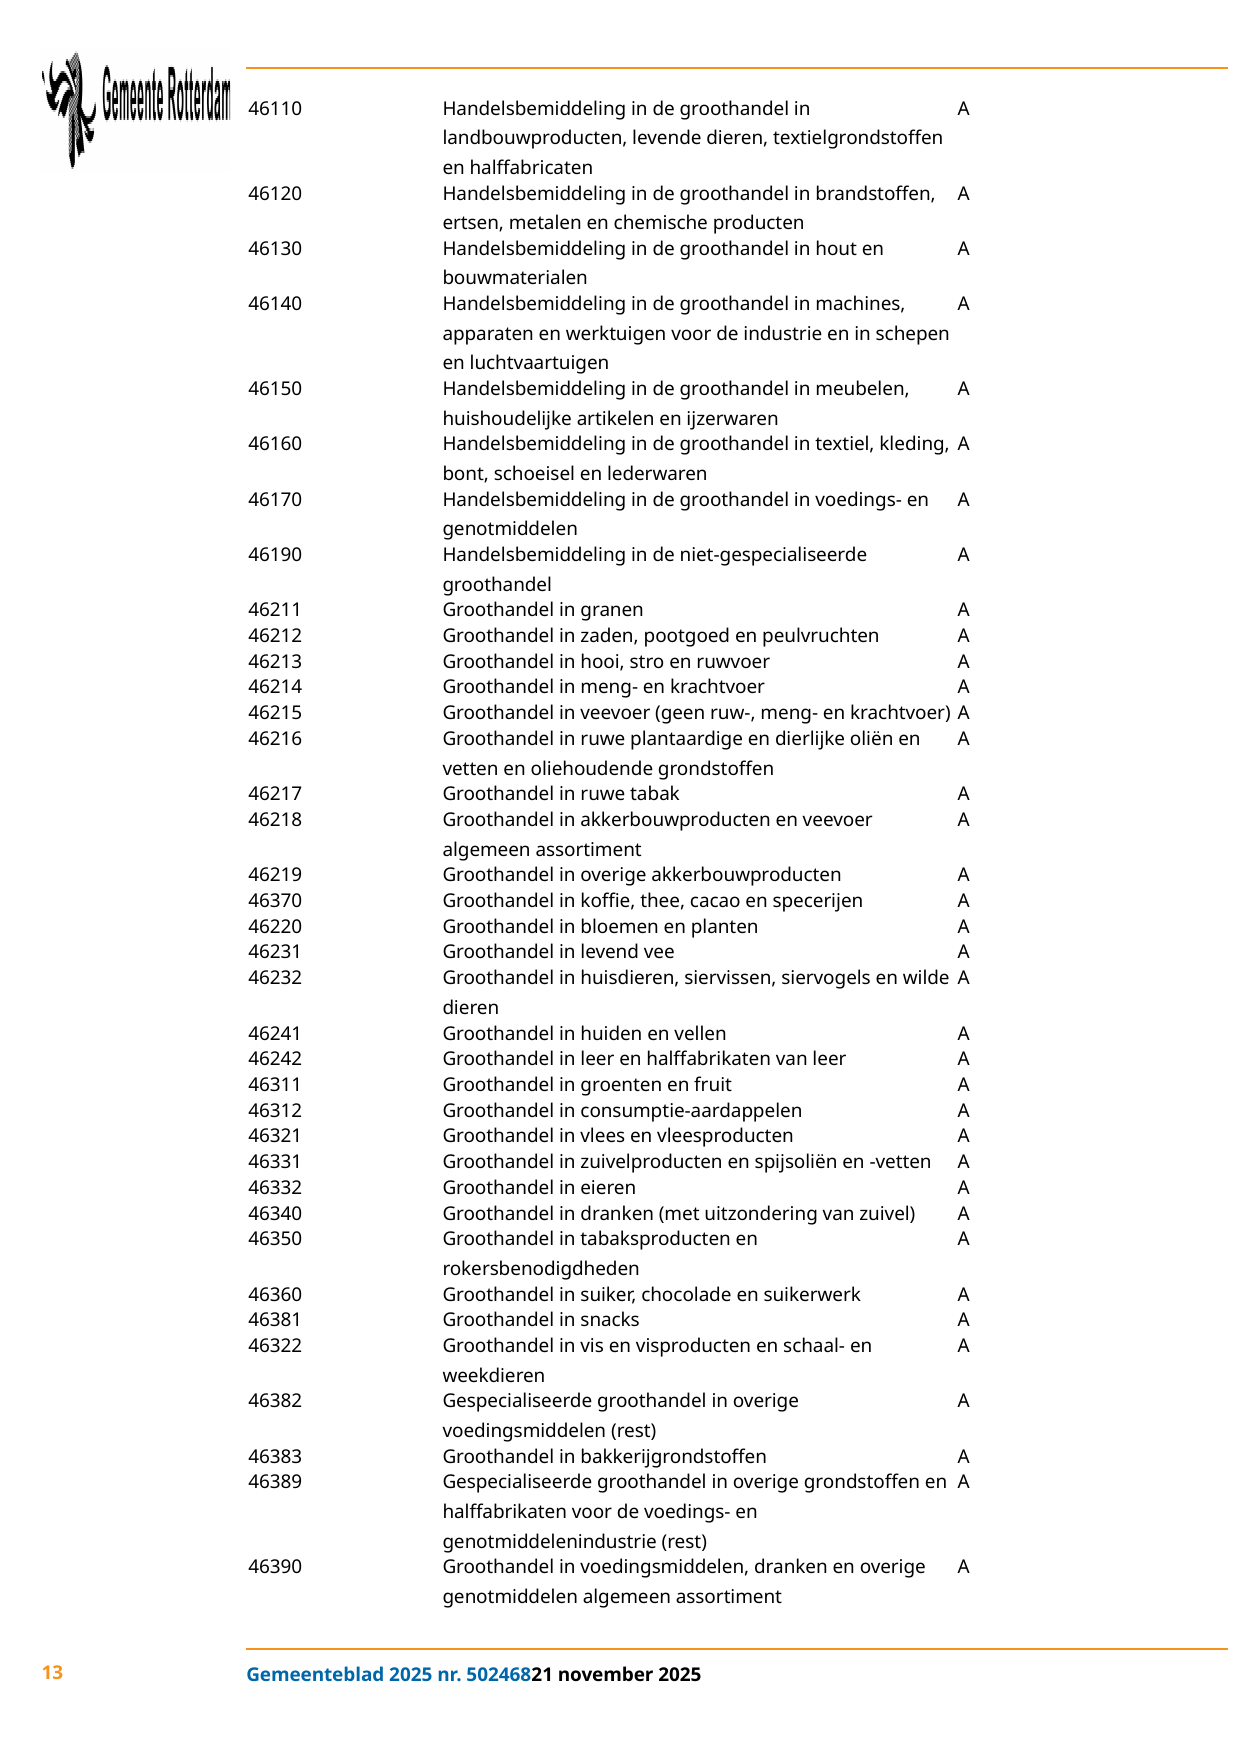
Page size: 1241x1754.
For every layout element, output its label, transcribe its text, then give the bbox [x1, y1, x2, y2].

table_cell A [958, 1071, 1152, 1097]
table_cell 46383 [248, 1443, 442, 1469]
table_cell Groothandel in suiker, chocolade en suikerwerk [442, 1281, 957, 1307]
table_cell A [958, 1332, 1152, 1388]
table_cell Groothandel in dranken (met uitzondering van zuivel) [442, 1200, 957, 1226]
table_cell A [958, 1097, 1152, 1123]
table_cell A [958, 1281, 1152, 1307]
table_cell 46140 [248, 290, 442, 375]
table_cell Groothandel in koffie, thee, cacao en specerijen [442, 887, 957, 913]
table_cell Groothandel in veevoer (geen ruw-, meng- en krachtvoer) [442, 699, 957, 725]
table_cell 46312 [248, 1097, 442, 1123]
table_cell A [958, 1123, 1152, 1148]
table_cell 46215 [248, 699, 442, 725]
table_cell A [958, 1200, 1152, 1226]
table_cell Groothandel in levend vee [442, 939, 957, 964]
picture [41, 47, 231, 172]
table_cell Groothandel in vlees en vleesproducten [442, 1123, 957, 1148]
table_cell 46110 [248, 95, 442, 180]
table_cell 46360 [248, 1281, 442, 1307]
table_cell Groothandel in voedingsmiddelen, dranken en overige genotmiddelen algemeen assortiment [442, 1554, 957, 1609]
table_cell 46231 [248, 939, 442, 964]
table_cell 46218 [248, 806, 442, 861]
table_cell Groothandel in bakkerijgrondstoffen [442, 1443, 957, 1469]
table_cell Gespecialiseerde groothandel in overige voedingsmiddelen (rest) [442, 1388, 957, 1443]
table_cell A [958, 913, 1152, 939]
table_cell Handelsbemiddeling in de groothandel in machines, apparaten en werktuigen voor de industrie en in schepen en luchtvaartuigen [442, 290, 957, 375]
table_cell A [958, 1307, 1152, 1332]
table_cell Gespecialiseerde groothandel in overige grondstoffen en halffabrikaten voor de voedings- en genotmiddelenindustrie (rest) [442, 1469, 957, 1553]
table_cell 46370 [248, 887, 442, 913]
table_cell A [958, 486, 1152, 541]
table_cell 46350 [248, 1226, 442, 1281]
table_cell Groothandel in ruwe tabak [442, 780, 957, 806]
table_cell Groothandel in akkerbouwproducten en veevoer algemeen assortiment [442, 806, 957, 861]
table_cell A [958, 95, 1152, 180]
table_cell 46311 [248, 1071, 442, 1097]
table_cell 46120 [248, 180, 442, 235]
table_cell 46219 [248, 861, 442, 887]
table_cell Groothandel in consumptie-aardappelen [442, 1097, 957, 1123]
table_cell A [958, 1045, 1152, 1071]
table_cell 46211 [248, 596, 442, 622]
table_cell Groothandel in huisdieren, siervissen, siervogels en wilde dieren [442, 964, 957, 1020]
table_cell Groothandel in tabaksproducten en rokersbenodigdheden [442, 1226, 957, 1281]
table_cell Handelsbemiddeling in de groothandel in textiel, kleding, bont, schoeisel en lederwaren [442, 431, 957, 486]
table_cell Groothandel in vis en visproducten en schaal- en weekdieren [442, 1332, 957, 1388]
table_cell A [958, 431, 1152, 486]
table_cell A [958, 235, 1152, 290]
table_cell Handelsbemiddeling in de niet-gespecialiseerde groothandel [442, 541, 957, 596]
table_cell Handelsbemiddeling in de groothandel in meubelen, huishoudelijke artikelen en ijzerwaren [442, 375, 957, 431]
table_cell Groothandel in leer en halffabrikaten van leer [442, 1045, 957, 1071]
table_cell A [958, 180, 1152, 235]
table_cell A [958, 1020, 1152, 1045]
table_cell A [958, 648, 1152, 674]
table_cell A [958, 375, 1152, 431]
table_cell Groothandel in ruwe plantaardige en dierlijke oliën en vetten en oliehoudende grondstoffen [442, 725, 957, 780]
table_cell Handelsbemiddeling in de groothandel in brandstoffen, ertsen, metalen en chemische producten [442, 180, 957, 235]
table_cell 46170 [248, 486, 442, 541]
table_cell A [958, 596, 1152, 622]
table_cell 46242 [248, 1045, 442, 1071]
table_cell A [958, 1443, 1152, 1469]
table_cell 46130 [248, 235, 442, 290]
table_cell 46217 [248, 780, 442, 806]
table_cell A [958, 1174, 1152, 1200]
table_cell 46213 [248, 648, 442, 674]
table_cell Groothandel in zuivelproducten en spijsoliën en -vetten [442, 1148, 957, 1174]
table_cell Groothandel in meng- en krachtvoer [442, 674, 957, 699]
table_cell 46322 [248, 1332, 442, 1388]
table_cell Groothandel in huiden en vellen [442, 1020, 957, 1045]
table_cell A [958, 541, 1152, 596]
table_cell 46212 [248, 622, 442, 648]
table_cell 46214 [248, 674, 442, 699]
table_cell A [958, 674, 1152, 699]
table_cell 46321 [248, 1123, 442, 1148]
table_cell Groothandel in granen [442, 596, 957, 622]
table_cell A [958, 622, 1152, 648]
table_cell 46216 [248, 725, 442, 780]
table_cell Handelsbemiddeling in de groothandel in voedings- en genotmiddelen [442, 486, 957, 541]
table_cell 46340 [248, 1200, 442, 1226]
table_cell A [958, 1226, 1152, 1281]
table_cell A [958, 861, 1152, 887]
table_cell Groothandel in snacks [442, 1307, 957, 1332]
table_cell 46241 [248, 1020, 442, 1045]
table_cell Groothandel in eieren [442, 1174, 957, 1200]
table_cell Groothandel in zaden, pootgoed en peulvruchten [442, 622, 957, 648]
table_cell A [958, 887, 1152, 913]
table_cell Groothandel in overige akkerbouwproducten [442, 861, 957, 887]
table_cell A [958, 699, 1152, 725]
table_cell A [958, 290, 1152, 375]
table_cell 46220 [248, 913, 442, 939]
table_cell A [958, 1148, 1152, 1174]
table_cell Handelsbemiddeling in de groothandel in landbouwproducten, levende dieren, textielgrondstoffen en halffabricaten [442, 95, 957, 180]
table_cell 46381 [248, 1307, 442, 1332]
table_cell 46382 [248, 1388, 442, 1443]
table_cell Groothandel in bloemen en planten [442, 913, 957, 939]
table_cell Handelsbemiddeling in de groothandel in hout en bouwmaterialen [442, 235, 957, 290]
table_cell A [958, 1469, 1152, 1553]
table_cell A [958, 1388, 1152, 1443]
table_cell A [958, 939, 1152, 964]
table_cell A [958, 964, 1152, 1020]
table_cell Groothandel in groenten en fruit [442, 1071, 957, 1097]
table_cell A [958, 780, 1152, 806]
table_cell 46390 [248, 1554, 442, 1609]
table_cell 46331 [248, 1148, 442, 1174]
table_cell 46190 [248, 541, 442, 596]
table_cell 46332 [248, 1174, 442, 1200]
table_cell Groothandel in hooi, stro en ruwvoer [442, 648, 957, 674]
table_cell A [958, 806, 1152, 861]
table_cell 46232 [248, 964, 442, 1020]
table_cell 46389 [248, 1469, 442, 1553]
table_cell A [958, 1554, 1152, 1609]
table_cell 46150 [248, 375, 442, 431]
table_cell 46160 [248, 431, 442, 486]
table_cell A [958, 725, 1152, 780]
